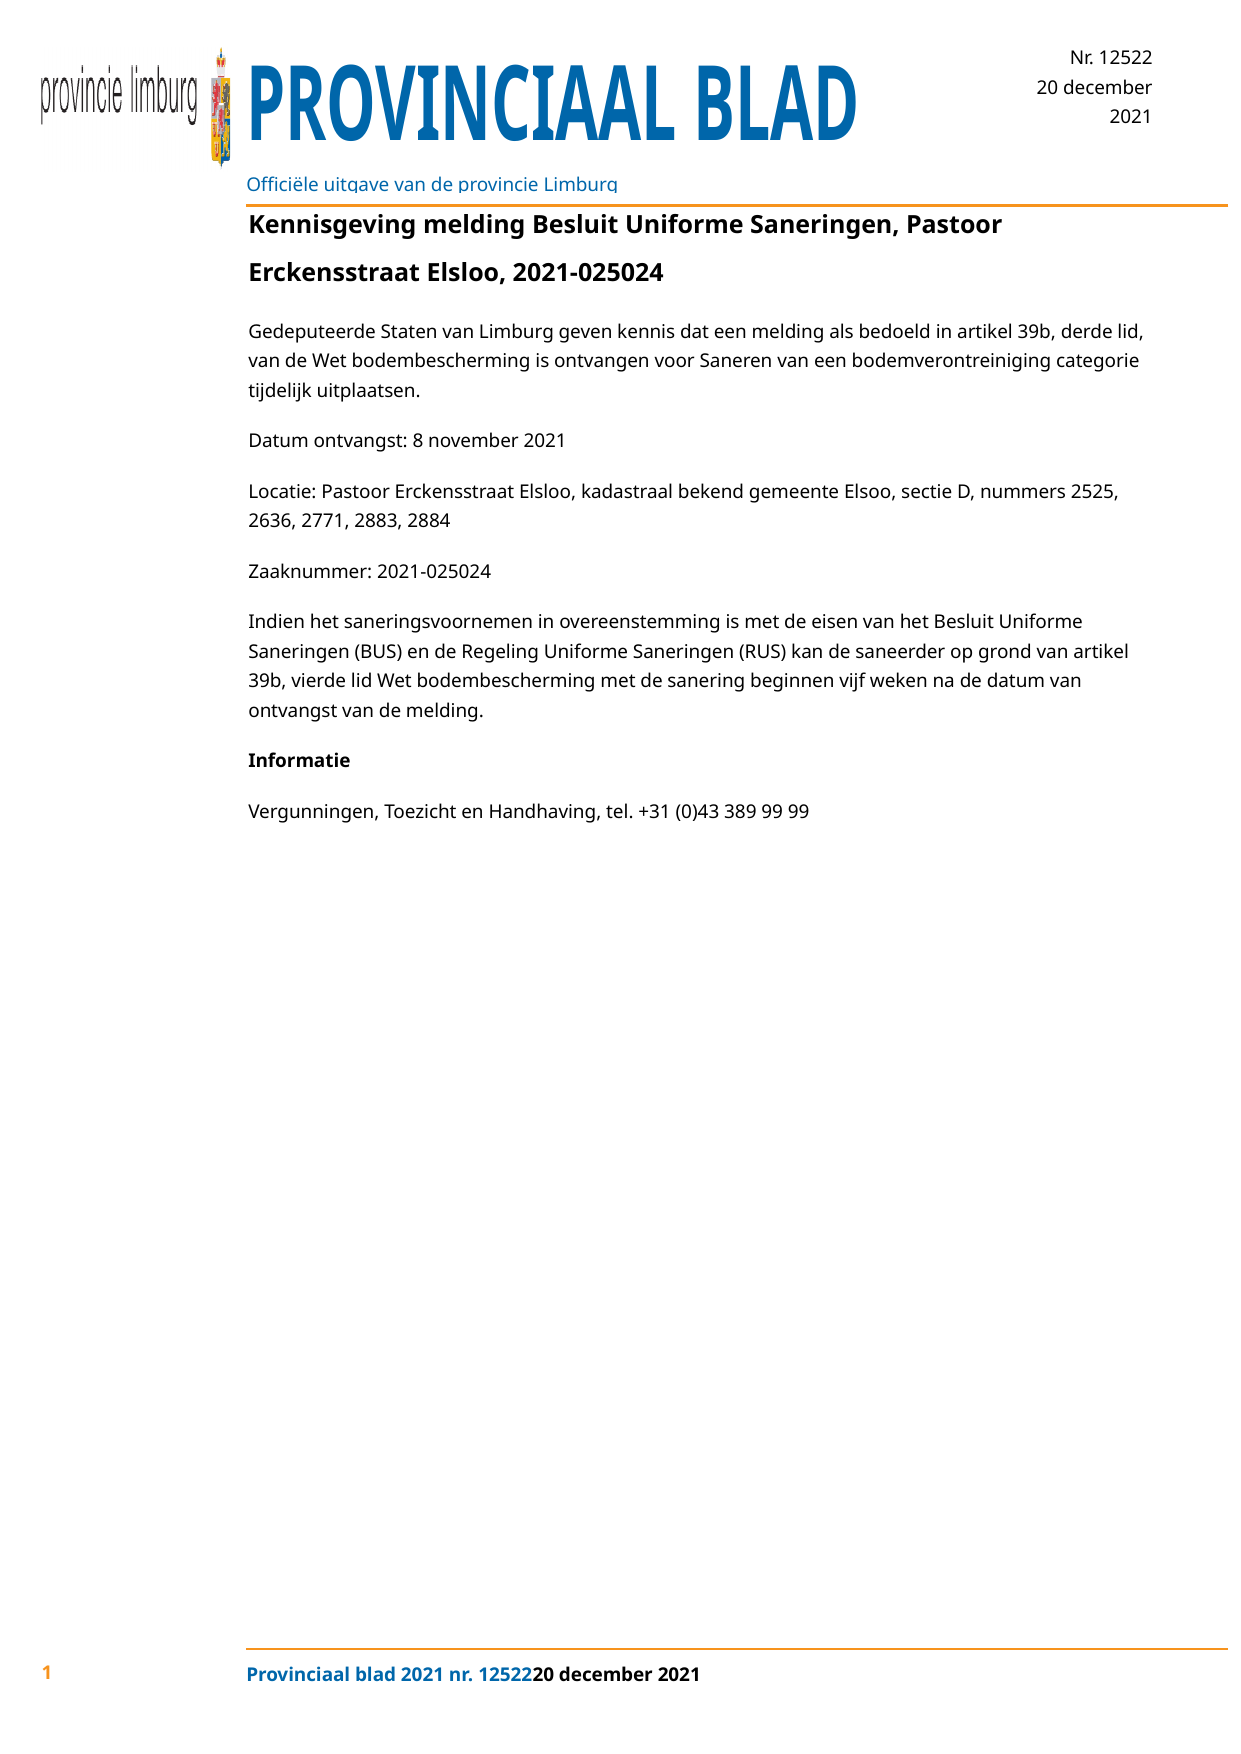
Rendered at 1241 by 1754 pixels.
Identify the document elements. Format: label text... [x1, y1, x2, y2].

text Datum ontvangst: 8 november 2021 [248, 427, 1152, 453]
text Locatie: Pastoor Erckensstraat Elsloo, kadastraal bekend gemeente Elsoo, sectie D, nummers 2525, 2636, 2771, 2883, 2884 [248, 478, 1152, 533]
text Indien het saneringsvoornemen in overeenstemming is met de eisen van het Besluit Uniforme Saneringen (BUS) en de Regeling Uniforme Saneringen (RUS) kan de saneerder op grond van artikel 39b, vierde lid Wet bodembescherming met de sanering beginnen vijf weken na de datum van ontvangst van de melding. [248, 608, 1152, 723]
text Gedeputeerde Staten van Limburg geven kennis dat een melding als bedoeld in artikel 39b, derde lid, van de Wet bodembescherming is ontvangen voor Saneren van een bodemverontreiniging categorie tijdelijk uitplaatsen. [248, 318, 1152, 403]
text Vergunningen, Toezicht en Handhaving, tel. +31 (0)43 389 99 99 [248, 798, 1152, 824]
text Informatie [248, 747, 1152, 773]
text Zaaknummer: 2021-025024 [248, 558, 1152, 584]
text Kennisgeving melding Besluit Uniforme Saneringen, Pastoor Erckensstraat Elsloo, 2021-025024 [248, 207, 1152, 288]
picture [41, 47, 231, 172]
